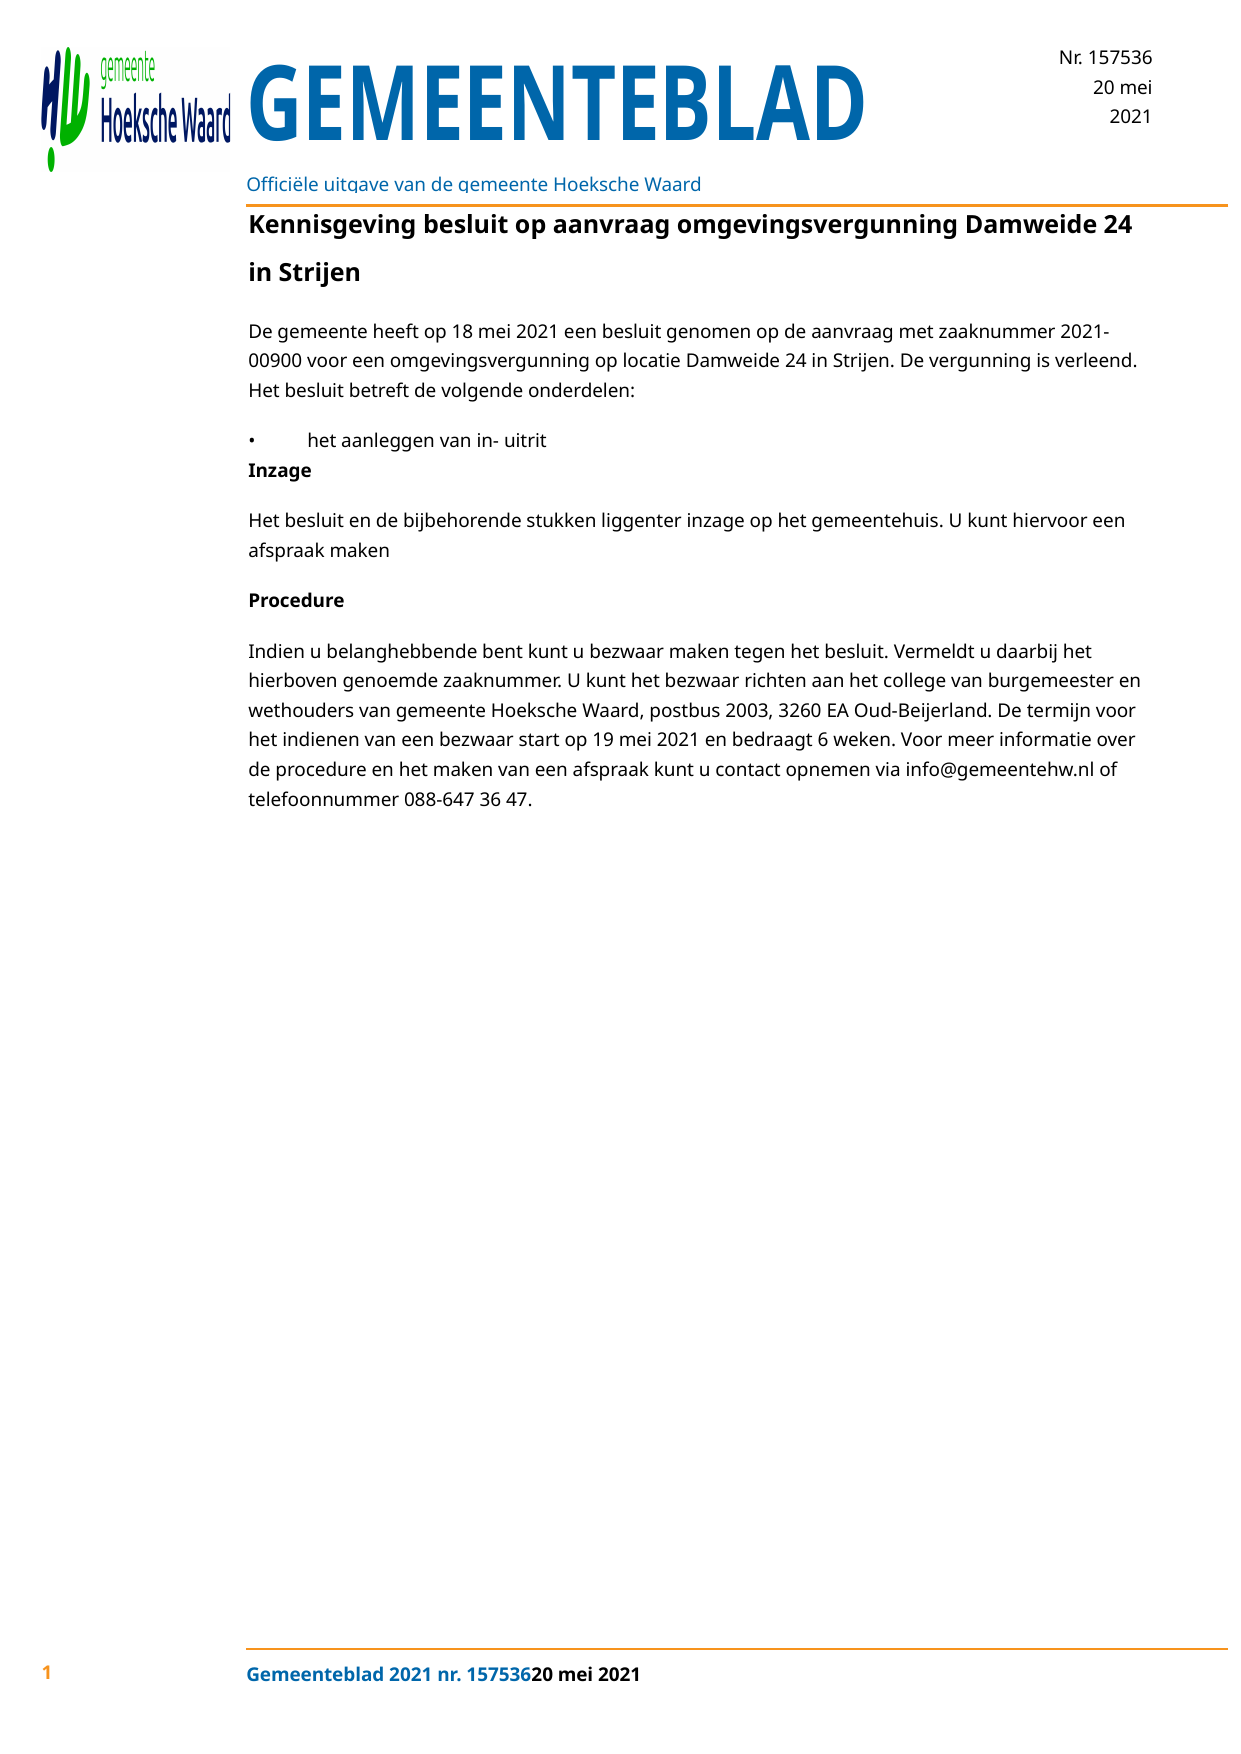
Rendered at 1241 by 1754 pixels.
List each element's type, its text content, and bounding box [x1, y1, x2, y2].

text Het besluit en de bijbehorende stukken liggenter inzage op het gemeentehuis. U kunt hiervoor een afspraak maken [248, 507, 1152, 563]
list het aanleggen van in- uitrit [248, 427, 1152, 453]
text Kennisgeving besluit op aanvraag omgevingsvergunning Damweide 24 in Strijen [248, 207, 1152, 288]
picture [41, 47, 231, 172]
text De gemeente heeft op 18 mei 2021 een besluit genomen op de aanvraag met zaaknummer 2021-00900 voor een omgevingsvergunning op locatie Damweide 24 in Strijen. De vergunning is verleend. Het besluit betreft de volgende onderdelen: [248, 318, 1152, 403]
text Inzage [248, 457, 1152, 483]
text Indien u belanghebbende bent kunt u bezwaar maken tegen het besluit. Vermeldt u daarbij het hierboven genoemde zaaknummer. U kunt het bezwaar richten aan het college van burgemeester en wethouders van gemeente Hoeksche Waard, postbus 2003, 3260 EA Oud-Beijerland. De termijn voor het indienen van een bezwaar start op 19 mei 2021 en bedraagt 6 weken. Voor meer informatie over de procedure en het maken van een afspraak kunt u contact opnemen via info@gemeentehw.nl of telefoonnummer 088-647 36 47. [248, 638, 1152, 812]
text Procedure [248, 587, 1152, 613]
